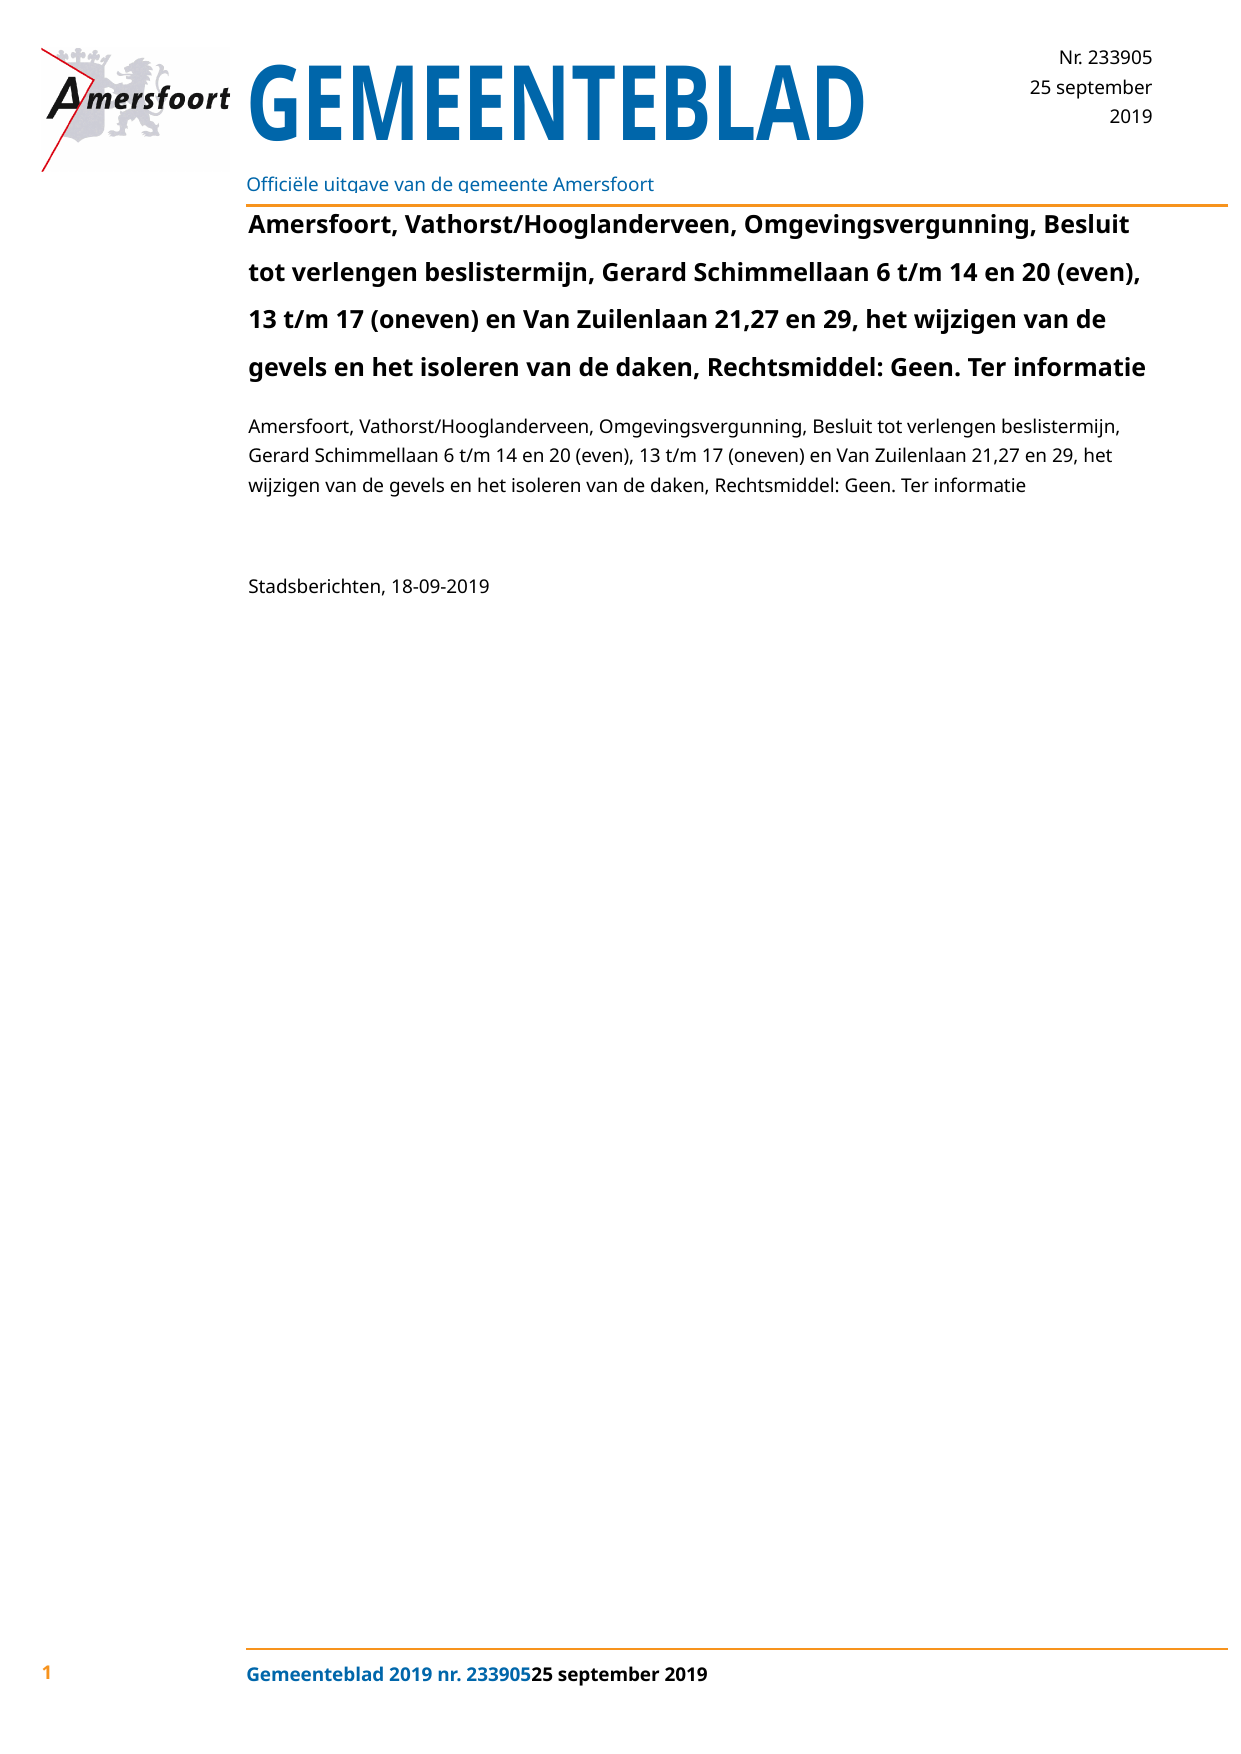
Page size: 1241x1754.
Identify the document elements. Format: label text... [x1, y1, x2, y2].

picture [41, 47, 231, 172]
text Stadsberichten, 18-09-2019 [248, 573, 1152, 599]
text Amersfoort, Vathorst/Hooglanderveen, Omgevingsvergunning, Besluit tot verlengen beslistermijn, Gerard Schimmellaan 6 t/m 14 en 20 (even), 13 t/m 17 (oneven) en Van Zuilenlaan 21,27 en 29, het wijzigen van de gevels en het isoleren van de daken, Rechtsmiddel: Geen. Ter informatie [248, 207, 1152, 384]
text Amersfoort, Vathorst/Hooglanderveen, Omgevingsvergunning, Besluit tot verlengen beslistermijn, Gerard Schimmellaan 6 t/m 14 en 20 (even), 13 t/m 17 (oneven) en Van Zuilenlaan 21,27 en 29, het wijzigen van de gevels en het isoleren van de daken, Rechtsmiddel: Geen. Ter informatie [248, 413, 1152, 498]
